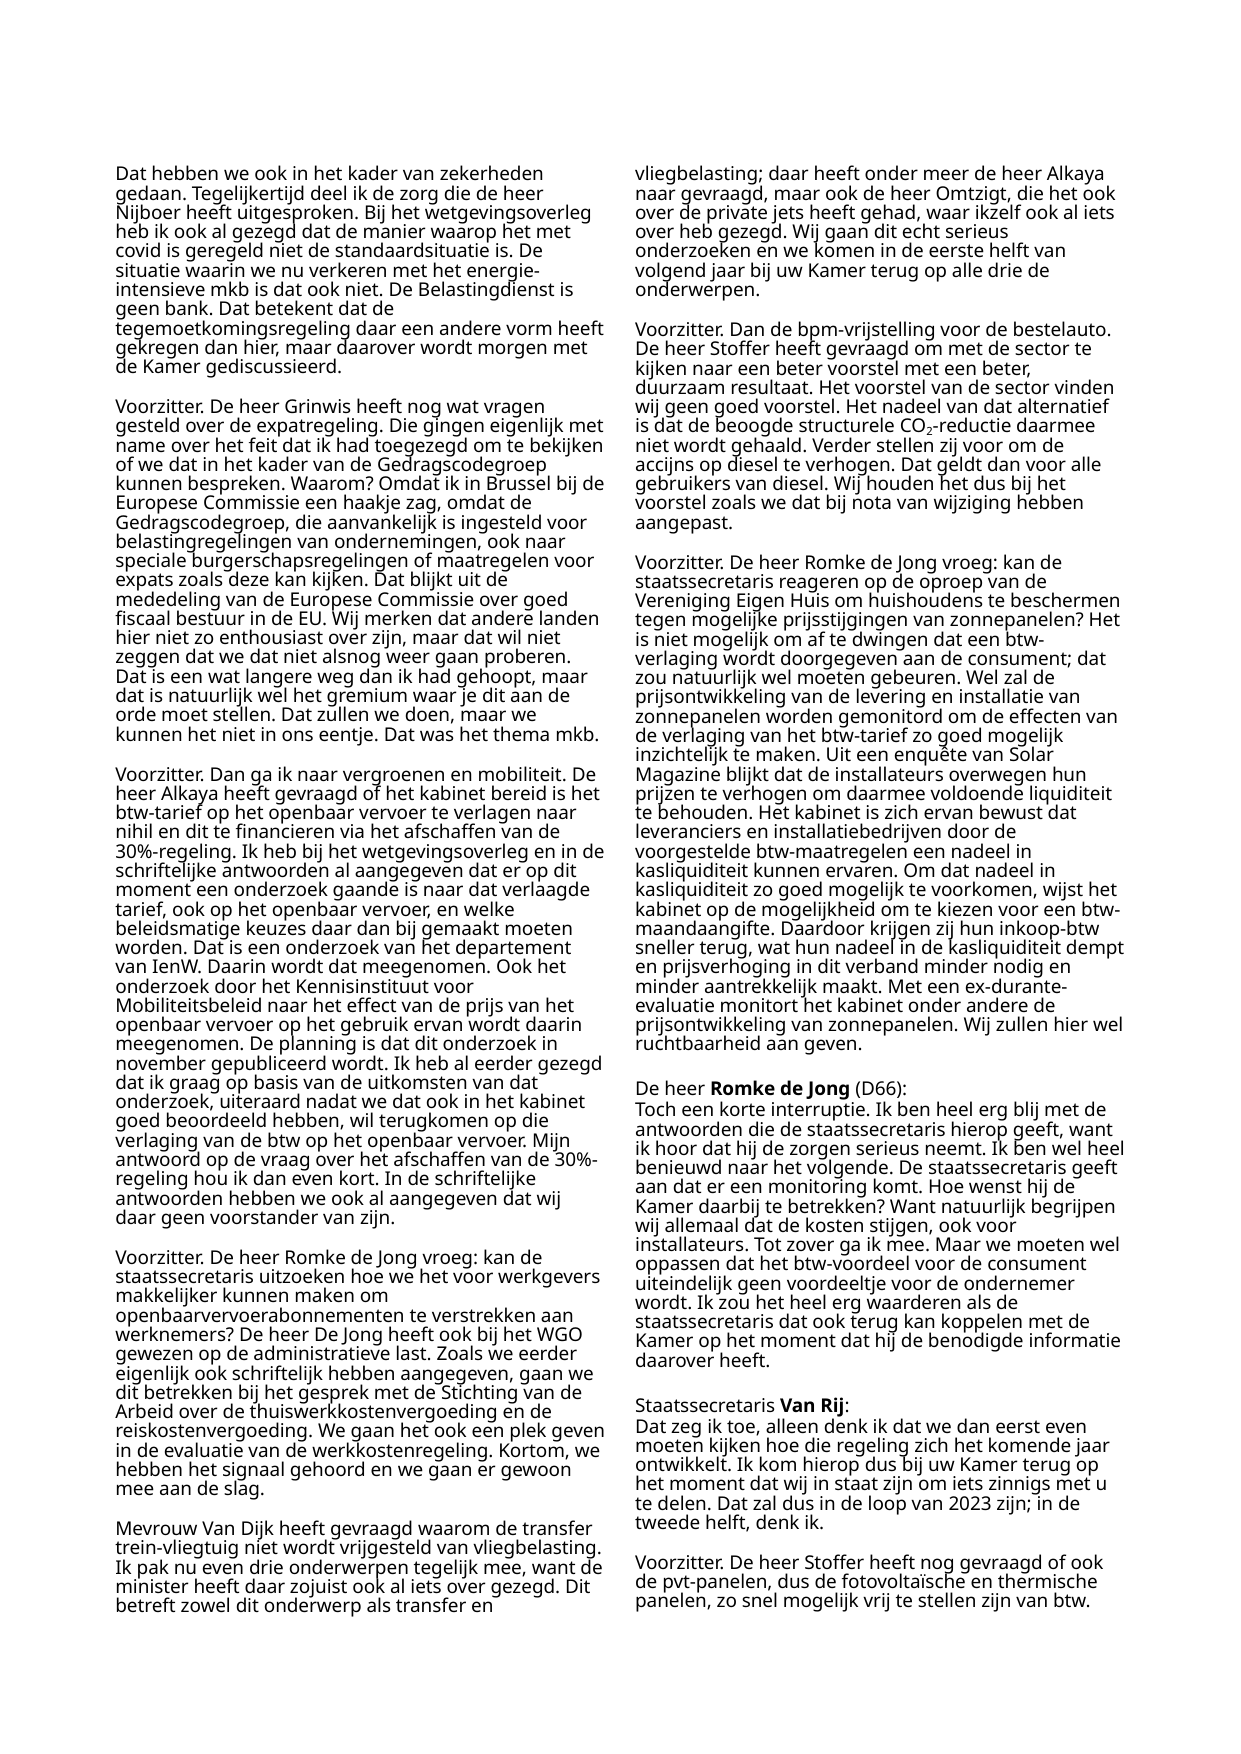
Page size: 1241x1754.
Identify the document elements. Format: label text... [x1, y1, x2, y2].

text Mevrouw Van Dijk heeft gevraagd waarom de transfer trein-vliegtuig niet wordt vrijgesteld van vliegbelasting. Ik pak nu even drie onderwerpen tegelijk mee, want de minister heeft daar zojuist ook al iets over gezegd. Dit betreft zowel dit onderwerp als transfer en [115, 1520, 605, 1616]
text Voorzitter. Dan ga ik naar vergroenen en mobiliteit. De heer Alkaya heeft gevraagd of het kabinet bereid is het btw-tarief op het openbaar vervoer te verlagen naar nihil en dit te financieren via het afschaffen van de 30%-regeling. Ik heb bij het wetgevingsoverleg en in de schriftelijke antwoorden al aangegeven dat er op dit moment een onderzoek gaande is naar dat verlaagde tarief, ook op het openbaar vervoer, en welke beleidsmatige keuzes daar dan bij gemaakt moeten worden. Dat is een onderzoek van het departement van IenW. Daarin wordt dat meegenomen. Ook het onderzoek door het Kennisinstituut voor Mobiliteitsbeleid naar het effect van de prijs van het openbaar vervoer op het gebruik ervan wordt daarin meegenomen. De planning is dat dit onderzoek in november gepubliceerd wordt. Ik heb al eerder gezegd dat ik graag op basis van de uitkomsten van dat onderzoek, uiteraard nadat we dat ook in het kabinet goed beoordeeld hebben, wil terugkomen op die verlaging van de btw op het openbaar vervoer. Mijn antwoord op de vraag over het afschaffen van de 30%-regeling hou ik dan even kort. In de schriftelijke antwoorden hebben we ook al aangegeven dat wij daar geen voorstander van zijn. [115, 766, 605, 1228]
text vliegbelasting; daar heeft onder meer de heer Alkaya naar gevraagd, maar ook de heer Omtzigt, die het ook over de private jets heeft gehad, waar ikzelf ook al iets over heb gezegd. Wij gaan dit echt serieus onderzoeken en we komen in de eerste helft van volgend jaar bij uw Kamer terug op alle drie de onderwerpen. [635, 165, 1125, 300]
text Voorzitter. De heer Stoffer heeft nog gevraagd of ook de pvt-panelen, dus de fotovoltaïsche en thermische panelen, zo snel mogelijk vrij te stellen zijn van btw. [635, 1554, 1125, 1612]
text Staatssecretaris Van Rij: [635, 1392, 1125, 1418]
text Dat zeg ik toe, alleen denk ik dat we dan eerst even moeten kijken hoe die regeling zich het komende jaar ontwikkelt. Ik kom hierop dus bij uw Kamer terug op het moment dat wij in staat zijn om iets zinnigs met u te delen. Dat zal dus in de loop van 2023 zijn; in de tweede helft, denk ik. [635, 1418, 1125, 1533]
text Voorzitter. De heer Grinwis heeft nog wat vragen gesteld over de expatregeling. Die gingen eigenlijk met name over het feit dat ik had toegezegd om te bekijken of we dat in het kader van de Gedragscodegroep kunnen bespreken. Waarom? Omdat ik in Brussel bij de Europese Commissie een haakje zag, omdat de Gedragscodegroep, die aanvankelijk is ingesteld voor belastingregelingen van ondernemingen, ook naar speciale burgerschapsregelingen of maatregelen voor expats zoals deze kan kijken. Dat blijkt uit de mededeling van de Europese Commissie over goed fiscaal bestuur in de EU. Wij merken dat andere landen hier niet zo enthousiast over zijn, maar dat wil niet zeggen dat we dat niet alsnog weer gaan proberen. Dat is een wat langere weg dan ik had gehoopt, maar dat is natuurlijk wel het gremium waar je dit aan de orde moet stellen. Dat zullen we doen, maar we kunnen het niet in ons eentje. Dat was het thema mkb. [115, 398, 605, 745]
text Voorzitter. Dan de bpm-vrijstelling voor de bestelauto. De heer Stoffer heeft gevraagd om met de sector te kijken naar een beter voorstel met een beter, duurzaam resultaat. Het voorstel van de sector vinden wij geen goed voorstel. Het nadeel van dat alternatief is dat de beoogde structurele CO2-reductie daarmee niet wordt gehaald. Verder stellen zij voor om de accijns op diesel te verhogen. Dat geldt dan voor alle gebruikers van diesel. Wij houden het dus bij het voorstel zoals we dat bij nota van wijziging hebben aangepast. [635, 321, 1125, 533]
text Voorzitter. De heer Romke de Jong vroeg: kan de staatssecretaris reageren op de oproep van de Vereniging Eigen Huis om huishoudens te beschermen tegen mogelijke prijsstijgingen van zonnepanelen? Het is niet mogelijk om af te dwingen dat een btw-verlaging wordt doorgegeven aan de consument; dat zou natuurlijk wel moeten gebeuren. Wel zal de prijsontwikkeling van de levering en installatie van zonnepanelen worden gemonitord om de effecten van de verlaging van het btw-tarief zo goed mogelijk inzichtelijk te maken. Uit een enquête van Solar Magazine blijkt dat de installateurs overwegen hun prijzen te verhogen om daarmee voldoende liquiditeit te behouden. Het kabinet is zich ervan bewust dat leveranciers en installatiebedrijven door de voorgestelde btw-maatregelen een nadeel in kasliquiditeit kunnen ervaren. Om dat nadeel in kasliquiditeit zo goed mogelijk te voorkomen, wijst het kabinet op de mogelijkheid om te kiezen voor een btw-maandaangifte. Daardoor krijgen zij hun inkoop-btw sneller terug, wat hun nadeel in de kasliquiditeit dempt en prijsverhoging in dit verband minder nodig en minder aantrekkelijk maakt. Met een ex-durante-evaluatie monitort het kabinet onder andere de prijsontwikkeling van zonnepanelen. Wij zullen hier wel ruchtbaarheid aan geven. [635, 554, 1125, 1055]
text Dat hebben we ook in het kader van zekerheden gedaan. Tegelijkertijd deel ik de zorg die de heer Nijboer heeft uitgesproken. Bij het wetgevingsoverleg heb ik ook al gezegd dat de manier waarop het met covid is geregeld niet de standaardsituatie is. De situatie waarin we nu verkeren met het energie-intensieve mkb is dat ook niet. De Belastingdienst is geen bank. Dat betekent dat de tegemoetkomingsregeling daar een andere vorm heeft gekregen dan hier, maar daarover wordt morgen met de Kamer gediscussieerd. [115, 165, 605, 377]
text Toch een korte interruptie. Ik ben heel erg blij met de antwoorden die de staatssecretaris hierop geeft, want ik hoor dat hij de zorgen serieus neemt. Ik ben wel heel benieuwd naar het volgende. De staatssecretaris geeft aan dat er een monitoring komt. Hoe wenst hij de Kamer daarbij te betrekken? Want natuurlijk begrijpen wij allemaal dat de kosten stijgen, ook voor installateurs. Tot zover ga ik mee. Maar we moeten wel oppassen dat het btw-voordeel voor de consument uiteindelijk geen voordeeltje voor de ondernemer wordt. Ik zou het heel erg waarderen als de staatssecretaris dat ook terug kan koppelen met de Kamer op het moment dat hij de benodigde informatie daarover heeft. [635, 1101, 1125, 1371]
text Voorzitter. De heer Romke de Jong vroeg: kan de staatssecretaris uitzoeken hoe we het voor werkgevers makkelijker kunnen maken om openbaarvervoerabonnementen te verstrekken aan werknemers? De heer De Jong heeft ook bij het WGO gewezen op de administratieve last. Zoals we eerder eigenlijk ook schriftelijk hebben aangegeven, gaan we dit betrekken bij het gesprek met de Stichting van de Arbeid over de thuiswerkkostenvergoeding en de reiskostenvergoeding. We gaan het ook een plek geven in de evaluatie van de werkkostenregeling. Kortom, we hebben het signaal gehoord en we gaan er gewoon mee aan de slag. [115, 1249, 605, 1499]
text De heer Romke de Jong (D66): [635, 1076, 1125, 1101]
